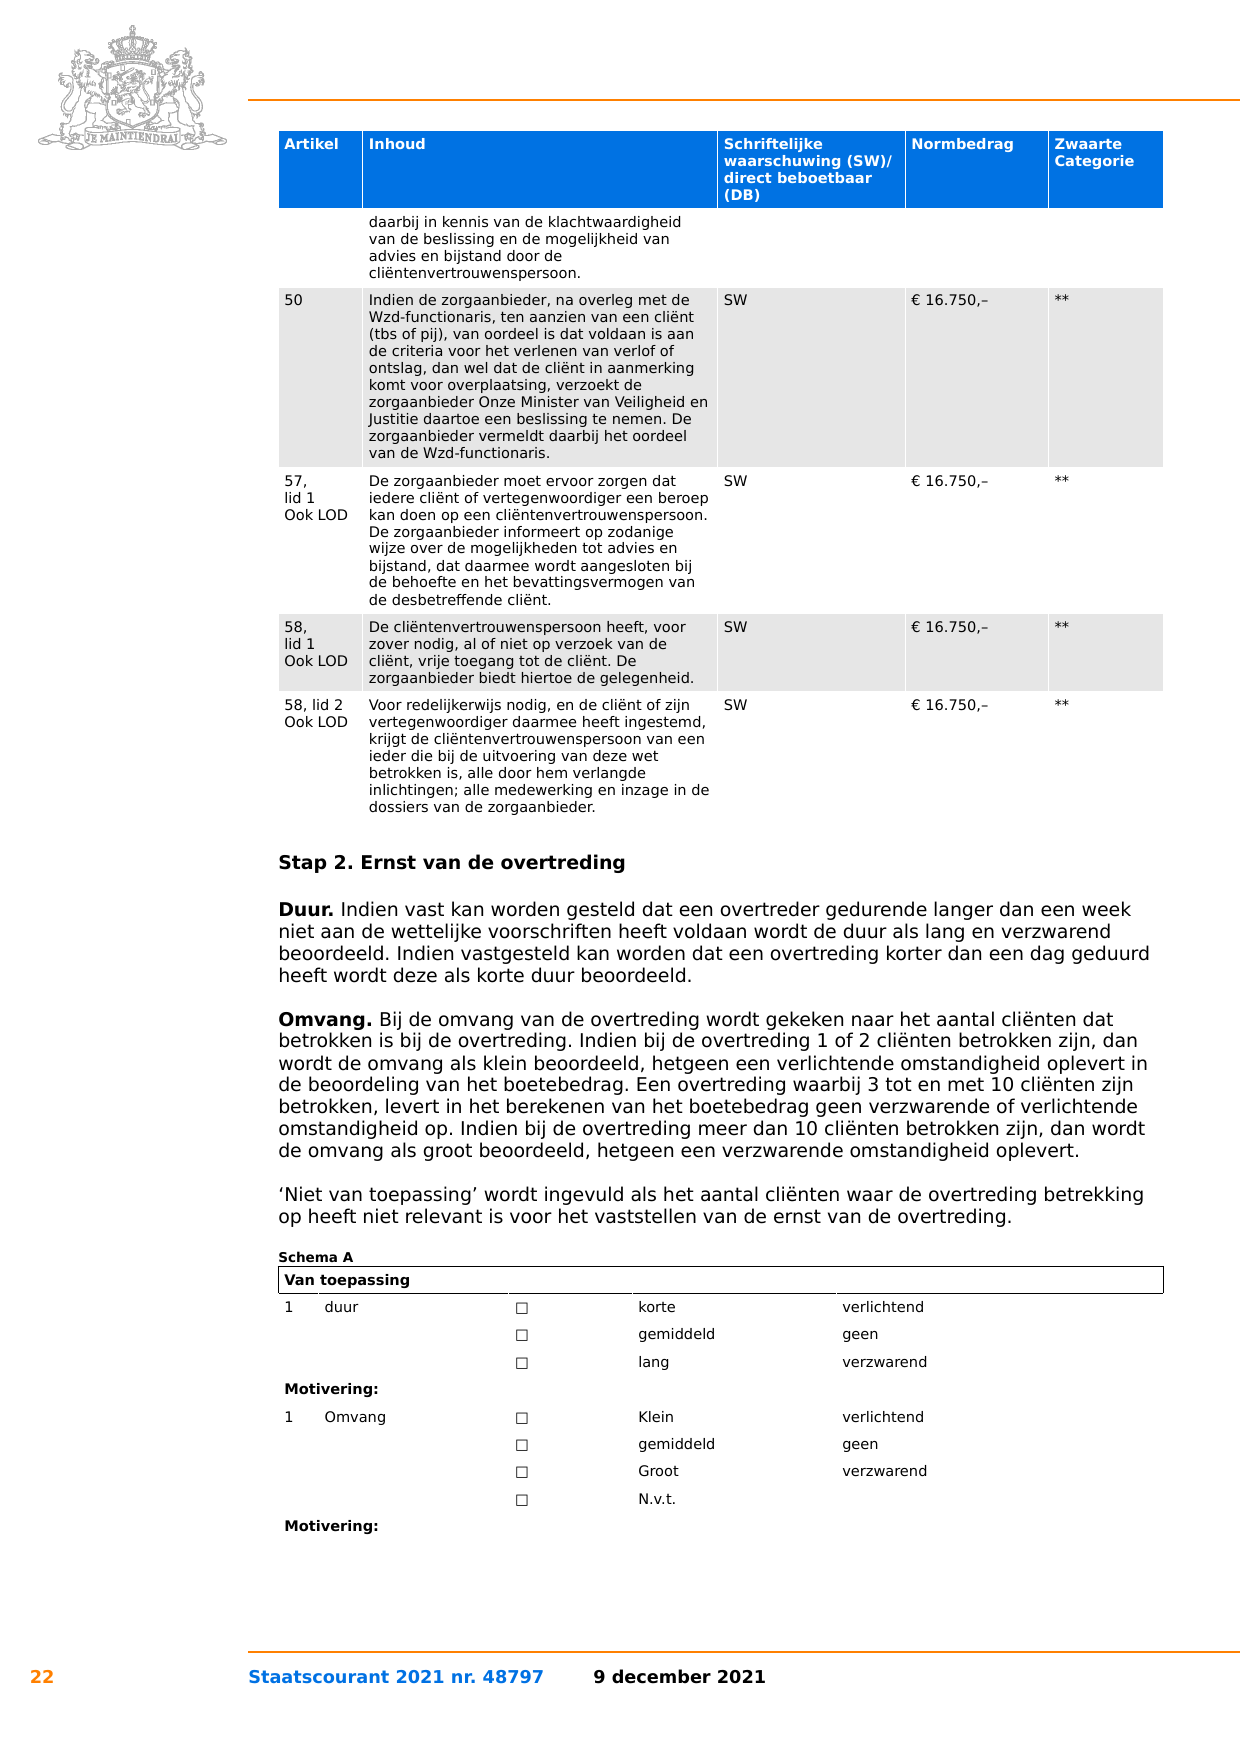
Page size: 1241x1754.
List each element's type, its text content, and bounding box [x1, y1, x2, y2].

table_cell verlichtend [837, 1404, 1163, 1430]
table_cell 1 [279, 1404, 318, 1512]
table_cell ** [1049, 288, 1163, 467]
table_cell Indien de zorgaanbieder, na overleg met de Wzd-functionaris, ten aanzien van een cliënt (tbs of pij), van oordeel is dat voldaan is aan de criteria voor het verlenen van verlof of ontslag, dan wel dat de cliënt in aanmerking komt voor overplaatsing, verzoekt de zorgaanbieder Onze Minister van Veiligheid en Justitie daartoe een beslissing te nemen. De zorgaanbieder vermeldt daarbij het oordeel van de Wzd-functionaris. [363, 288, 717, 467]
table_cell Motivering: [279, 1376, 1163, 1403]
table_cell □ [509, 1404, 632, 1430]
table_cell [1049, 209, 1163, 287]
table_cell □ [509, 1431, 632, 1457]
table_cell ** [1049, 693, 1163, 821]
table_cell verzwarend [837, 1349, 1163, 1375]
table_cell De cliëntenvertrouwenspersoon heeft, voor zover nodig, al of niet op verzoek van de cliënt, vrije toegang tot de cliënt. De zorgaanbieder biedt hiertoe de gelegenheid. [363, 614, 717, 691]
table_header Inhoud [363, 131, 717, 208]
table_cell [718, 209, 905, 287]
table_cell SW [718, 693, 905, 821]
table_cell Van toepassing [279, 1267, 1163, 1293]
table_cell □ [509, 1322, 632, 1348]
table_cell € 16.750,– [906, 288, 1048, 467]
table_cell 58, lid 1 Ook LOD [279, 614, 362, 691]
table_header Artikel [279, 131, 362, 208]
table_cell gemiddeld [633, 1431, 836, 1457]
table_cell 50 [279, 288, 362, 467]
picture [38, 25, 227, 150]
table_cell lang [633, 1349, 836, 1375]
table_cell daarbij in kennis van de klachtwaardigheid van de beslissing en de mogelijkheid van advies en bijstand door de cliëntenvertrouwenspersoon. [363, 209, 717, 287]
table_cell korte [633, 1294, 836, 1321]
table_cell □ [509, 1459, 632, 1485]
table_cell Omvang [319, 1404, 508, 1512]
table_cell De zorgaanbieder moet ervoor zorgen dat iedere cliënt of vertegenwoordiger een beroep kan doen op een cliëntenvertrouwenspersoon. De zorgaanbieder informeert op zodanige wijze over de mogelijkheden tot advies en bijstand, dat daarmee wordt aangesloten bij de behoefte en het bevattingsvermogen van de desbetreffende cliënt. [363, 468, 717, 613]
table_cell Groot [633, 1459, 836, 1485]
table_cell 58, lid 2 Ook LOD [279, 693, 362, 821]
table_header Normbedrag [906, 131, 1048, 208]
table_cell 57, lid 1 Ook LOD [279, 468, 362, 613]
text Omvang. Bij de omvang van de overtreding wordt gekeken naar het aantal cliënten dat betrokken is bij de overtreding. Indien bij de overtreding 1 of 2 cliënten betrokken zijn, dan wordt de omvang als klein beoordeeld, hetgeen een verlichtende omstandigheid oplevert in de beoordeling van het boetebedrag. Een overtreding waarbij 3 tot en met 10 cliënten zijn betrokken, levert in het berekenen van het boetebedrag geen verzwarende of verlichtende omstandigheid op. Indien bij de overtreding meer dan 10 cliënten betrokken zijn, dan wordt de omvang als groot beoordeeld, hetgeen een verzwarende omstandigheid oplevert. [278, 1008, 1163, 1162]
table_cell € 16.750,– [906, 614, 1048, 691]
table_cell □ [509, 1486, 632, 1512]
table_cell SW [718, 468, 905, 613]
table_header Schema A [278, 1250, 1163, 1266]
table_cell □ [509, 1349, 632, 1375]
text ‘Niet van toepassing’ wordt ingevuld als het aantal cliënten waar de overtreding betrekking op heeft niet relevant is voor het vaststellen van de ernst van de overtreding. [278, 1184, 1163, 1228]
table_cell [279, 209, 362, 287]
table_cell € 16.750,– [906, 468, 1048, 613]
table_cell 1 [279, 1294, 318, 1375]
table_cell ** [1049, 614, 1163, 691]
table_header Zwaarte Categorie [1049, 131, 1163, 208]
table_cell SW [718, 614, 905, 691]
text Duur. Indien vast kan worden gesteld dat een overtreder gedurende langer dan een week niet aan de wettelijke voorschriften heeft voldaan wordt de duur als lang en verzwarend beoordeeld. Indien vastgesteld kan worden dat een overtreding korter dan een dag geduurd heeft wordt deze als korte duur beoordeeld. [278, 899, 1163, 987]
table_cell Klein [633, 1404, 836, 1430]
table_cell ** [1049, 468, 1163, 613]
table_cell Motivering: [279, 1513, 1163, 1540]
table_cell □ [509, 1294, 632, 1321]
table_cell SW [718, 288, 905, 467]
table_cell geen [837, 1431, 1163, 1457]
subtitle Stap 2. Ernst van de overtreding [278, 852, 1163, 874]
table_cell N.v.t. [633, 1486, 836, 1512]
table_cell verlichtend [837, 1294, 1163, 1321]
table_cell Voor redelijkerwijs nodig, en de cliënt of zijn vertegenwoordiger daarmee heeft ingestemd, krijgt de cliëntenvertrouwenspersoon van een ieder die bij de uitvoering van deze wet betrokken is, alle door hem verlangde inlichtingen; alle medewerking en inzage in de dossiers van de zorgaanbieder. [363, 693, 717, 821]
table_cell geen [837, 1322, 1163, 1348]
table_cell gemiddeld [633, 1322, 836, 1348]
table_cell verzwarend [837, 1459, 1163, 1485]
table_header Schriftelijke waarschuwing (SW)/ direct beboetbaar (DB) [718, 131, 905, 208]
table_cell € 16.750,– [906, 693, 1048, 821]
table_cell duur [319, 1294, 508, 1375]
table_cell [906, 209, 1048, 287]
table_cell [837, 1486, 1163, 1512]
